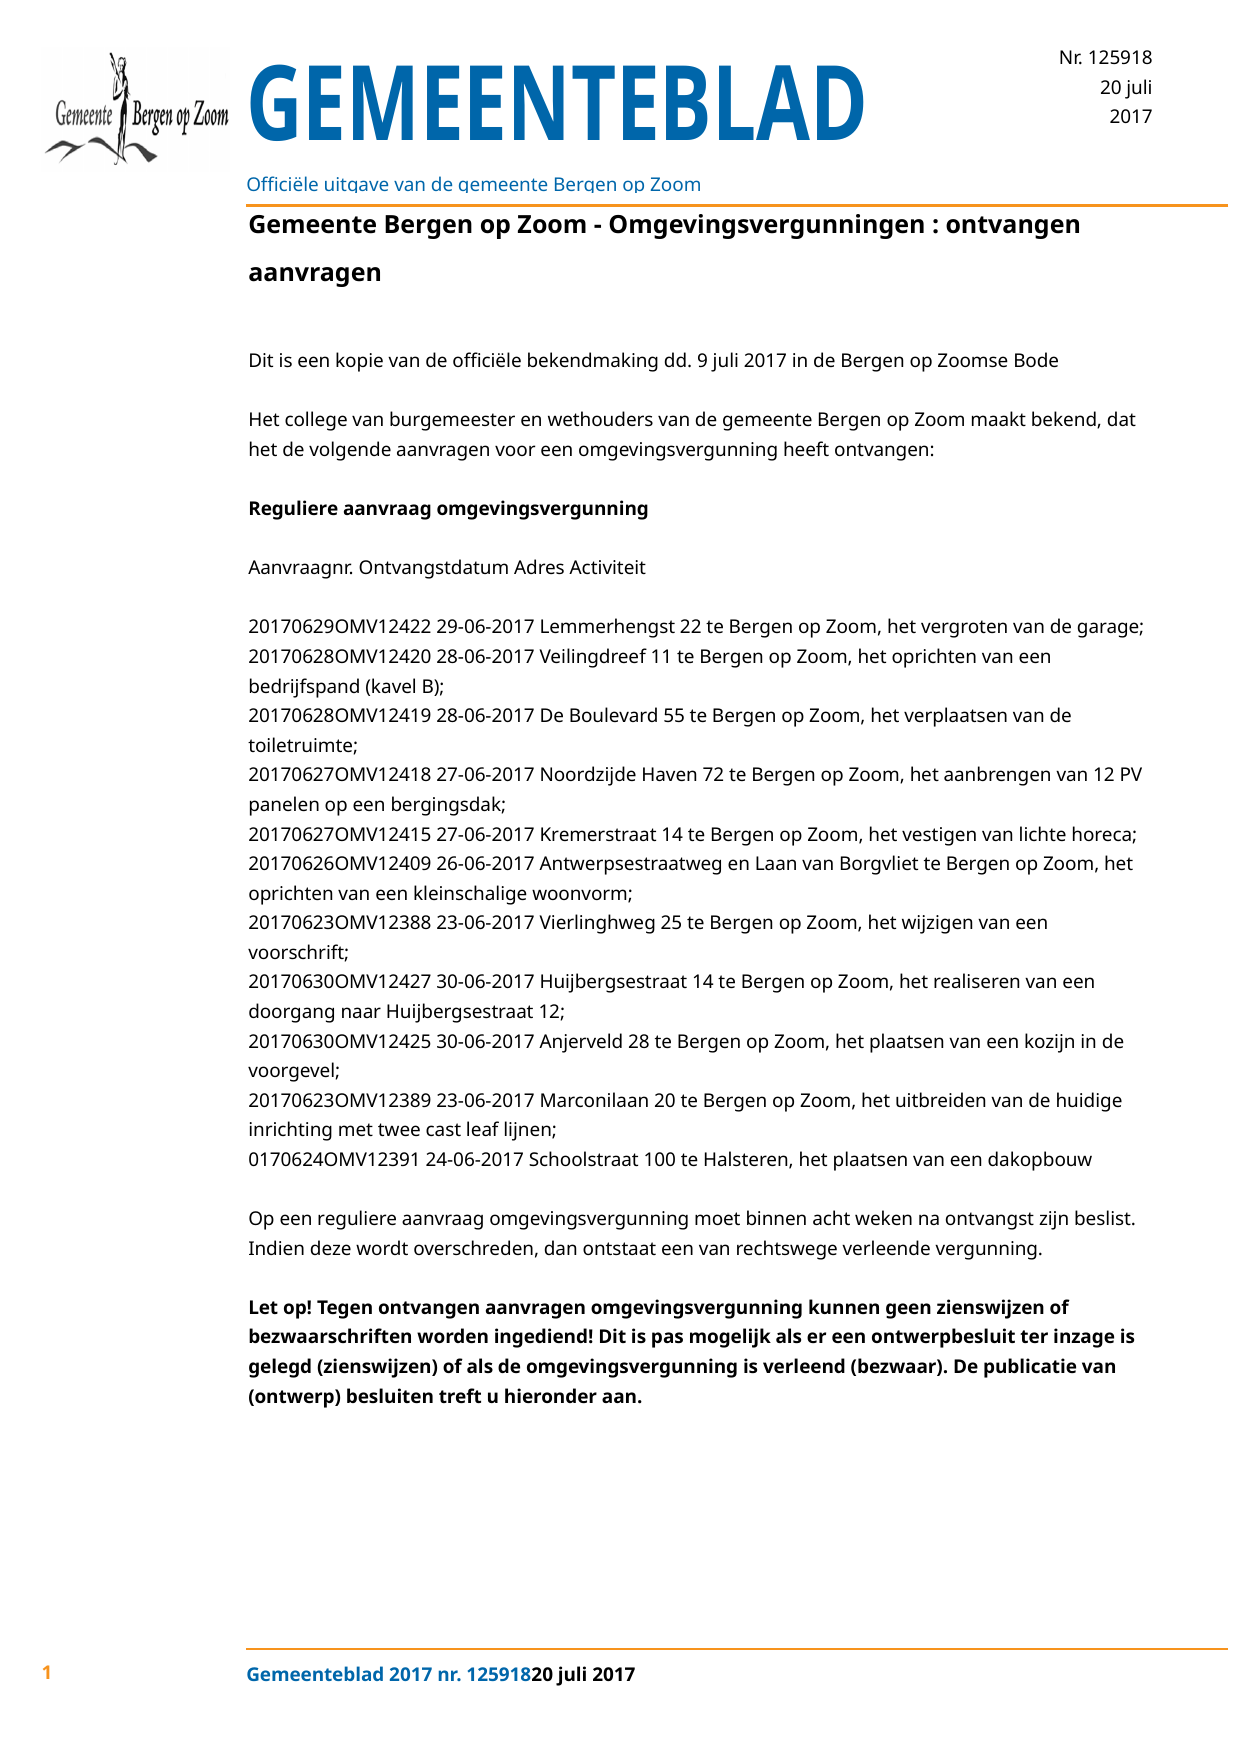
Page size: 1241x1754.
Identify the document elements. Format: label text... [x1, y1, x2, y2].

text 20170628OMV12420 28-06-2017 Veilingdreef 11 te Bergen op Zoom, het oprichten van een bedrijfspand (kavel B); [248, 643, 1152, 699]
text 20170627OMV12415 27-06-2017 Kremerstraat 14 te Bergen op Zoom, het vestigen van lichte horeca; [248, 821, 1152, 847]
text Dit is een kopie van de officiële bekendmaking dd. 9 juli 2017 in de Bergen op Zoomse Bode [248, 347, 1152, 373]
text 20170629OMV12422 29-06-2017 Lemmerhengst 22 te Bergen op Zoom, het vergroten van de garage; [248, 614, 1152, 639]
text Reguliere aanvraag omgevingsvergunning [248, 495, 1152, 521]
text Op een reguliere aanvraag omgevingsvergunning moet binnen acht weken na ontvangst zijn beslist. Indien deze wordt overschreden, dan ontstaat een van rechtswege verleende vergunning. [248, 1205, 1152, 1261]
text Aanvraagnr. Ontvangstdatum Adres Activiteit [248, 554, 1152, 580]
text 0170624OMV12391 24-06-2017 Schoolstraat 100 te Halsteren, het plaatsen van een dakopbouw [248, 1146, 1152, 1172]
text 20170623OMV12389 23-06-2017 Marconilaan 20 te Bergen op Zoom, het uitbreiden van de huidige inrichting met twee cast leaf lijnen; [248, 1087, 1152, 1142]
text Gemeente Bergen op Zoom - Omgevingsvergunningen : ontvangen aanvragen [248, 207, 1152, 288]
text 20170628OMV12419 28-06-2017 De Boulevard 55 te Bergen op Zoom, het verplaatsen van de toiletruimte; [248, 702, 1152, 758]
picture [41, 47, 231, 172]
text 20170630OMV12425 30-06-2017 Anjerveld 28 te Bergen op Zoom, het plaatsen van een kozijn in de voorgevel; [248, 1028, 1152, 1083]
text 20170630OMV12427 30-06-2017 Huijbergsestraat 14 te Bergen op Zoom, het realiseren van een doorgang naar Huijbergsestraat 12; [248, 969, 1152, 1024]
text 20170626OMV12409 26-06-2017 Antwerpsestraatweg en Laan van Borgvliet te Bergen op Zoom, het oprichten van een kleinschalige woonvorm; [248, 850, 1152, 906]
text Het college van burgemeester en wethouders van de gemeente Bergen op Zoom maakt bekend, dat het de volgende aanvragen voor een omgevingsvergunning heeft ontvangen: [248, 407, 1152, 462]
text 20170623OMV12388 23-06-2017 Vierlinghweg 25 te Bergen op Zoom, het wijzigen van een voorschrift; [248, 909, 1152, 965]
text 20170627OMV12418 27-06-2017 Noordzijde Haven 72 te Bergen op Zoom, het aanbrengen van 12 PV panelen op een bergingsdak; [248, 762, 1152, 817]
text Let op! Tegen ontvangen aanvragen omgevingsvergunning kunnen geen zienswijzen of bezwaarschriften worden ingediend! Dit is pas mogelijk als er een ontwerpbesluit ter inzage is gelegd (zienswijzen) of als de omgevingsvergunning is verleend (bezwaar). De publicatie van (ontwerp) besluiten treft u hieronder aan. [248, 1294, 1152, 1409]
